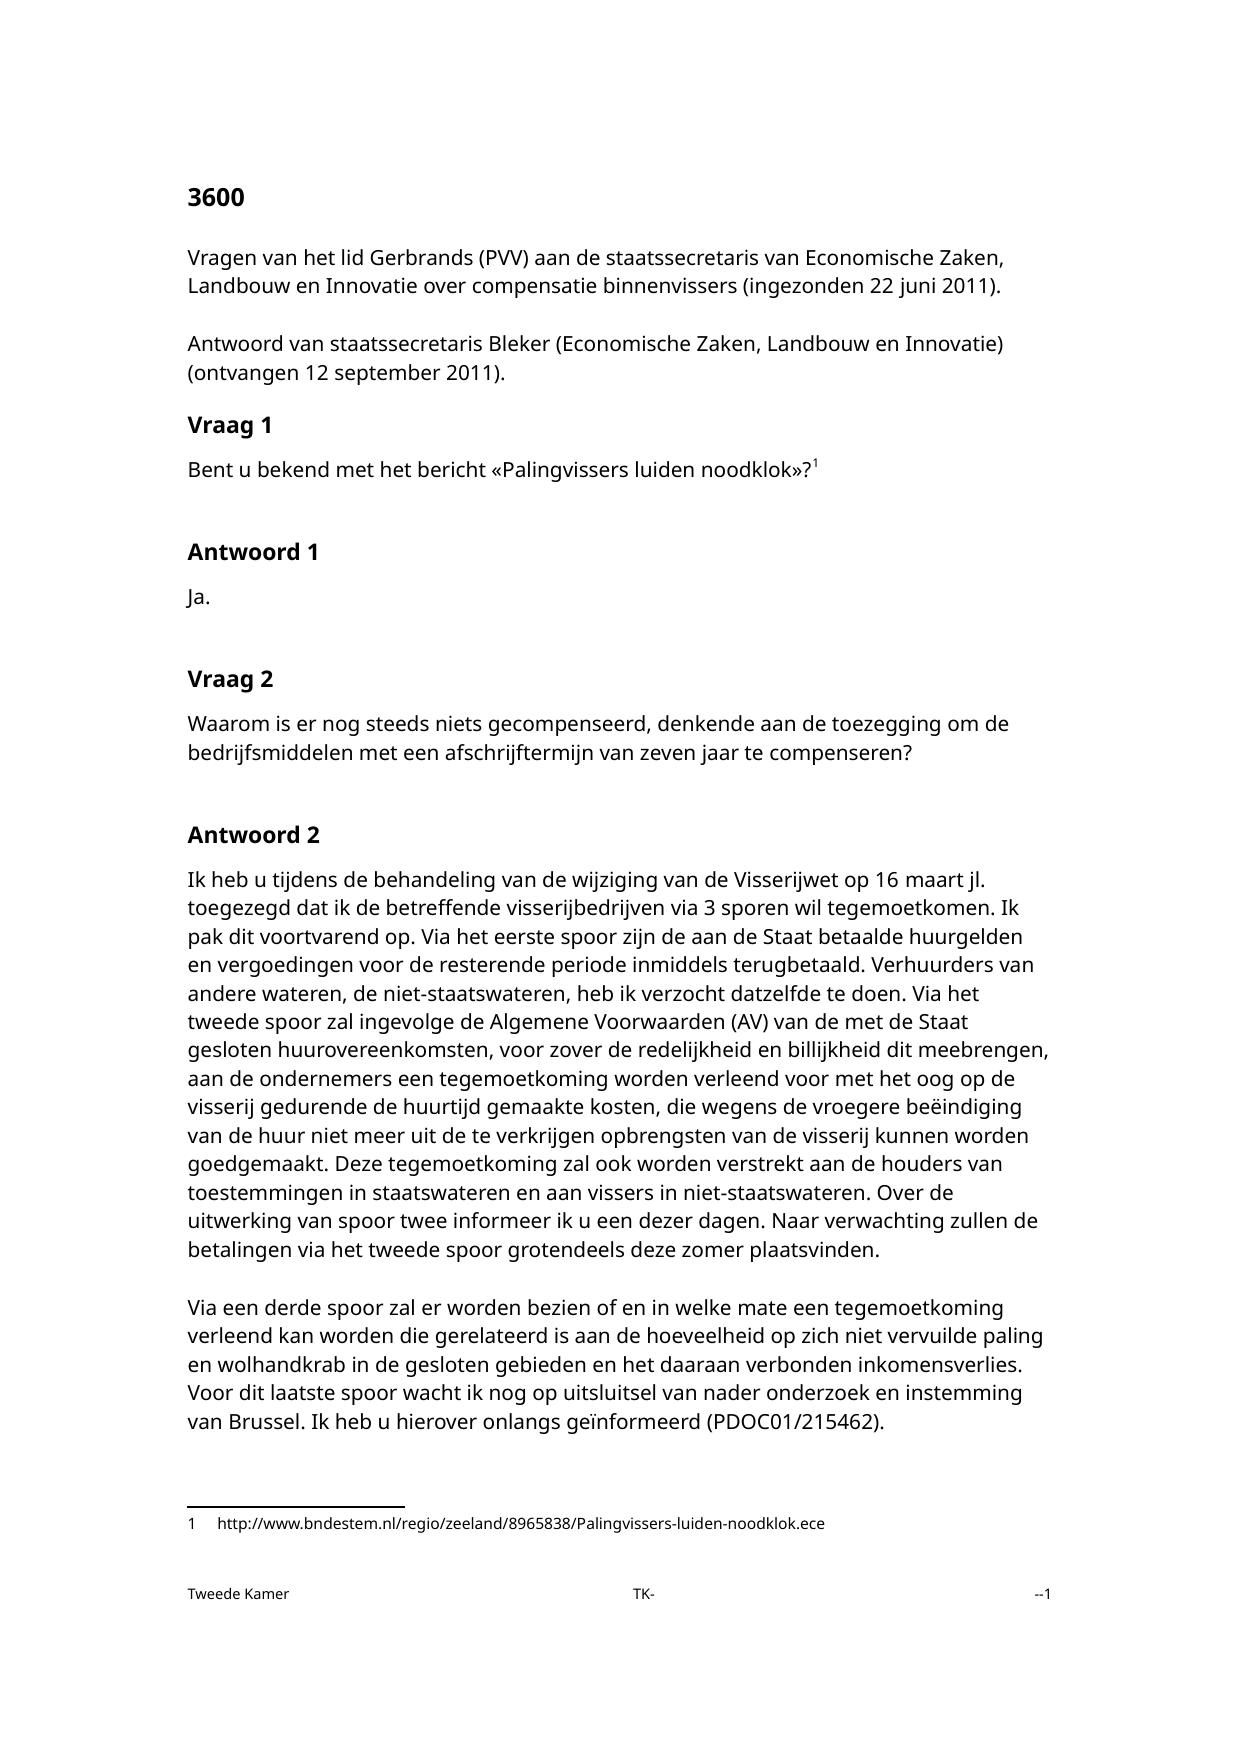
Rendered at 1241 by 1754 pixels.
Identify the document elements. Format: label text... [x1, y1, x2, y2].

text Waarom is er nog steeds niets gecompenseerd, denkende aan de toezegging om de bedrijfsmiddelen met een afschrijftermijn van zeven jaar te compenseren? [187, 709, 1053, 766]
subtitle Vraag 2 [187, 663, 1053, 694]
subtitle Antwoord 2 [187, 819, 1053, 850]
text Vragen van het lid Gerbrands (PVV) aan de staatssecretaris van Economische Zaken, Landbouw en Innovatie over compensatie binnenvissers (ingezonden 22 juni 2011). [187, 243, 1053, 300]
subtitle Vraag 1 [187, 409, 1053, 440]
text Via een derde spoor zal er worden bezien of en in welke mate een tegemoetkoming verleend kan worden die gerelateerd is aan de hoeveelheid op zich niet vervuilde paling en wolhandkrab in de gesloten gebieden en het daaraan verbonden inkomensverlies. Voor dit laatste spoor wacht ik nog op uitsluitsel van nader onderzoek en instemming van Brussel. Ik heb u hierover onlangs geïnformeerd (PDOC01/215462). [187, 1293, 1053, 1435]
text http://www.bndestem.nl/regio/zeeland/8965838/Palingvissers-luiden-noodklok.ece [187, 1506, 1053, 1534]
text Ja. [187, 582, 1053, 611]
text Antwoord van staatssecretaris Bleker (Economische Zaken, Landbouw en Innovatie) (ontvangen 12 september 2011). [187, 329, 1053, 386]
text Ik heb u tijdens de behandeling van de wijziging van de Visserijwet op 16 maart jl. toegezegd dat ik de betreffende visserijbedrijven via 3 sporen wil tegemoetkomen. Ik pak dit voortvarend op. Via het eerste spoor zijn de aan de Staat betaalde huurgelden en vergoedingen voor de resterende periode inmiddels terugbetaald. Verhuurders van andere wateren, de niet-staatswateren, heb ik verzocht datzelfde te doen. Via het tweede spoor zal ingevolge de Algemene Voorwaarden (AV) van de met de Staat gesloten huurovereenkomsten, voor zover de redelijkheid en billijkheid dit meebrengen, aan de ondernemers een tegemoetkoming worden verleend voor met het oog op de visserij gedurende de huurtijd gemaakte kosten, die wegens de vroegere beëindiging van de huur niet meer uit de te verkrijgen opbrengsten van de visserij kunnen worden goedgemaakt. Deze tegemoetkoming zal ook worden verstrekt aan de houders van toestemmingen in staatswateren en aan vissers in niet-staatswateren. Over de uitwerking van spoor twee informeer ik u een dezer dagen. Naar verwachting zullen de betalingen via het tweede spoor grotendeels deze zomer plaatsvinden. [187, 865, 1053, 1263]
subtitle Antwoord 1 [187, 536, 1053, 567]
text Bent u bekend met het bericht «Palingvissers luiden noodklok»? [187, 455, 1053, 483]
text 3600 [187, 179, 1053, 213]
